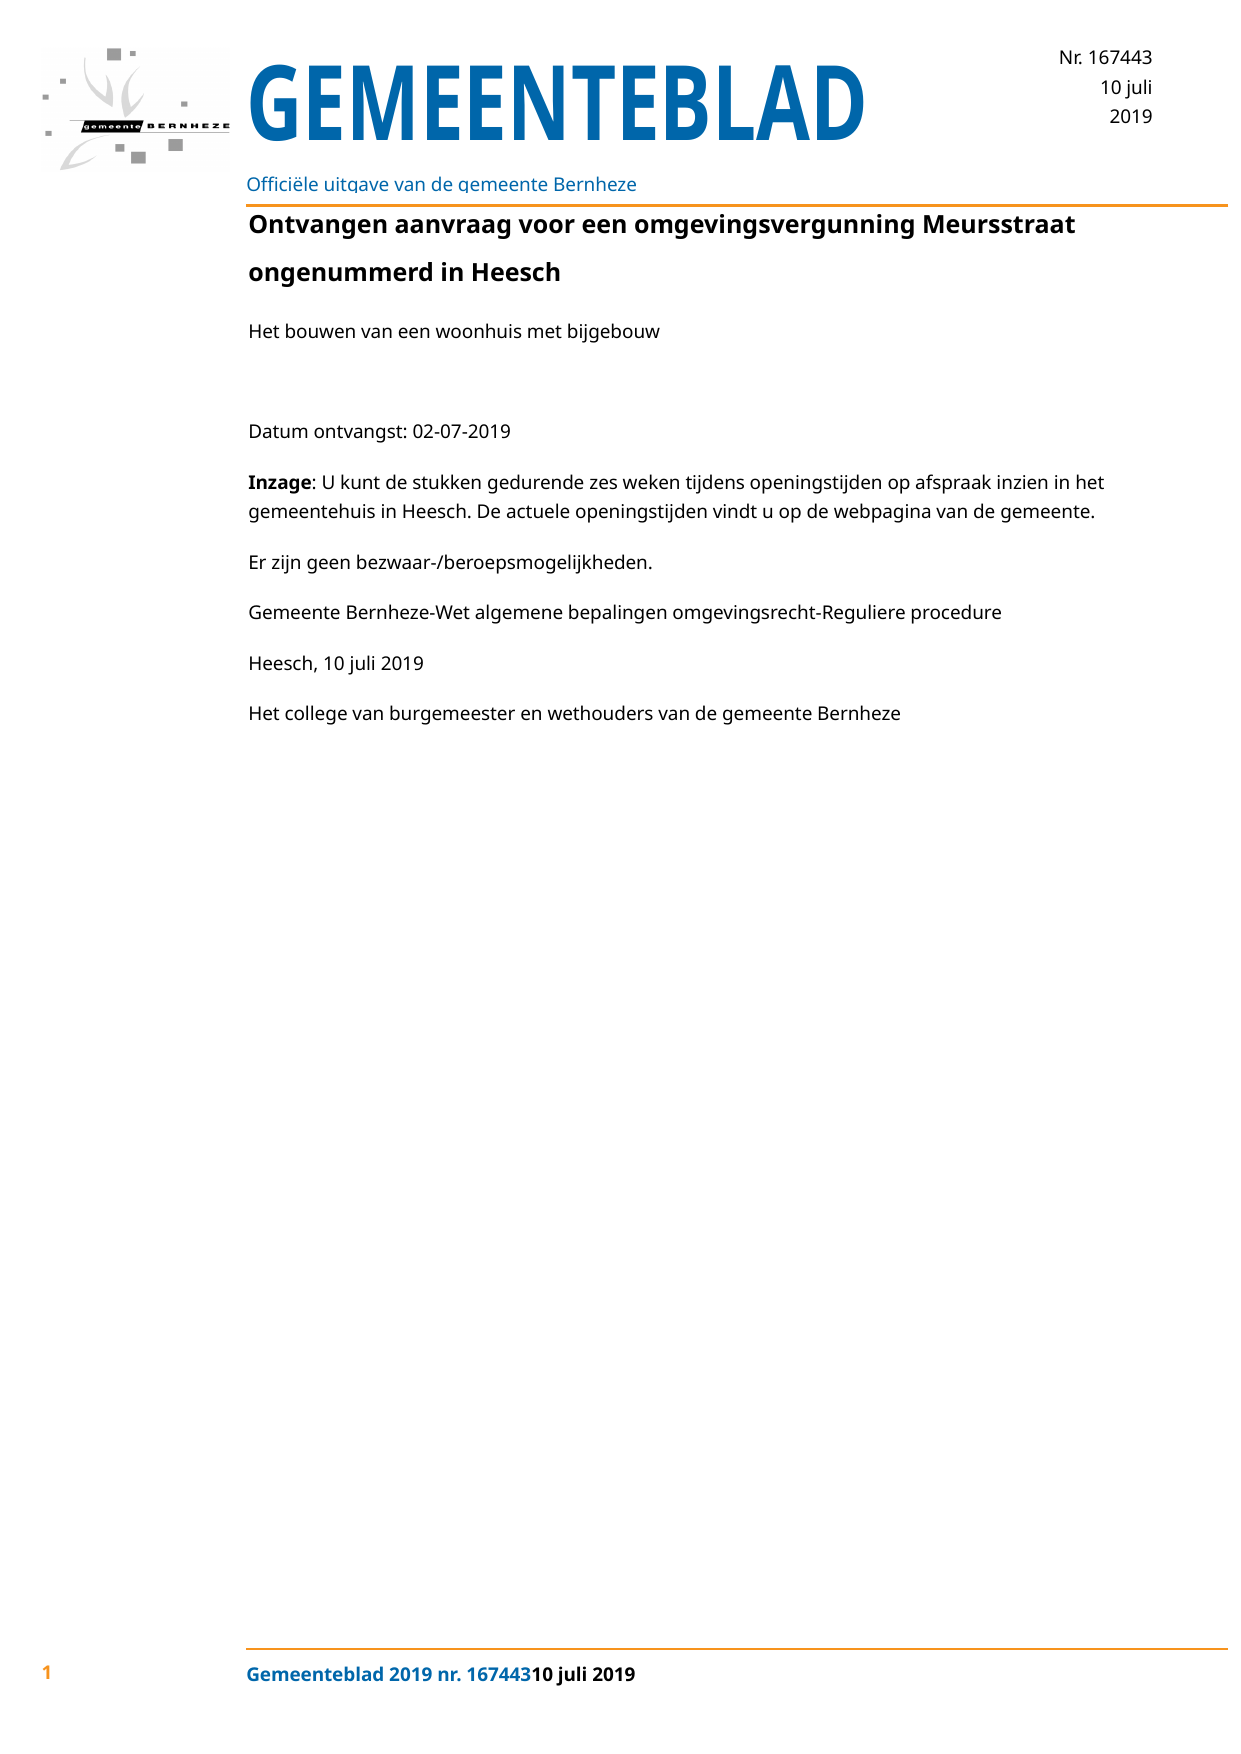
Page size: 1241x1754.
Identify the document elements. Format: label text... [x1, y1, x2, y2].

text Het bouwen van een woonhuis met bijgebouw [248, 318, 1152, 344]
text Heesch, 10 juli 2019 [248, 650, 1152, 676]
text Het college van burgemeester en wethouders van de gemeente Bernheze [248, 700, 1152, 726]
text Datum ontvangst: 02-07-2019 [248, 419, 1152, 444]
text Gemeente Bernheze-Wet algemene bepalingen omgevingsrecht-Reguliere procedure [248, 599, 1152, 625]
text Inzage: U kunt de stukken gedurende zes weken tijdens openingstijden op afspraak inzien in het gemeentehuis in Heesch. De actuele openingstijden vindt u op de webpagina van de gemeente. [248, 469, 1152, 524]
text Ontvangen aanvraag voor een omgevingsvergunning Meursstraat ongenummerd in Heesch [248, 207, 1152, 288]
text Er zijn geen bezwaar-/beroepsmogelijkheden. [248, 549, 1152, 575]
picture [41, 47, 231, 172]
